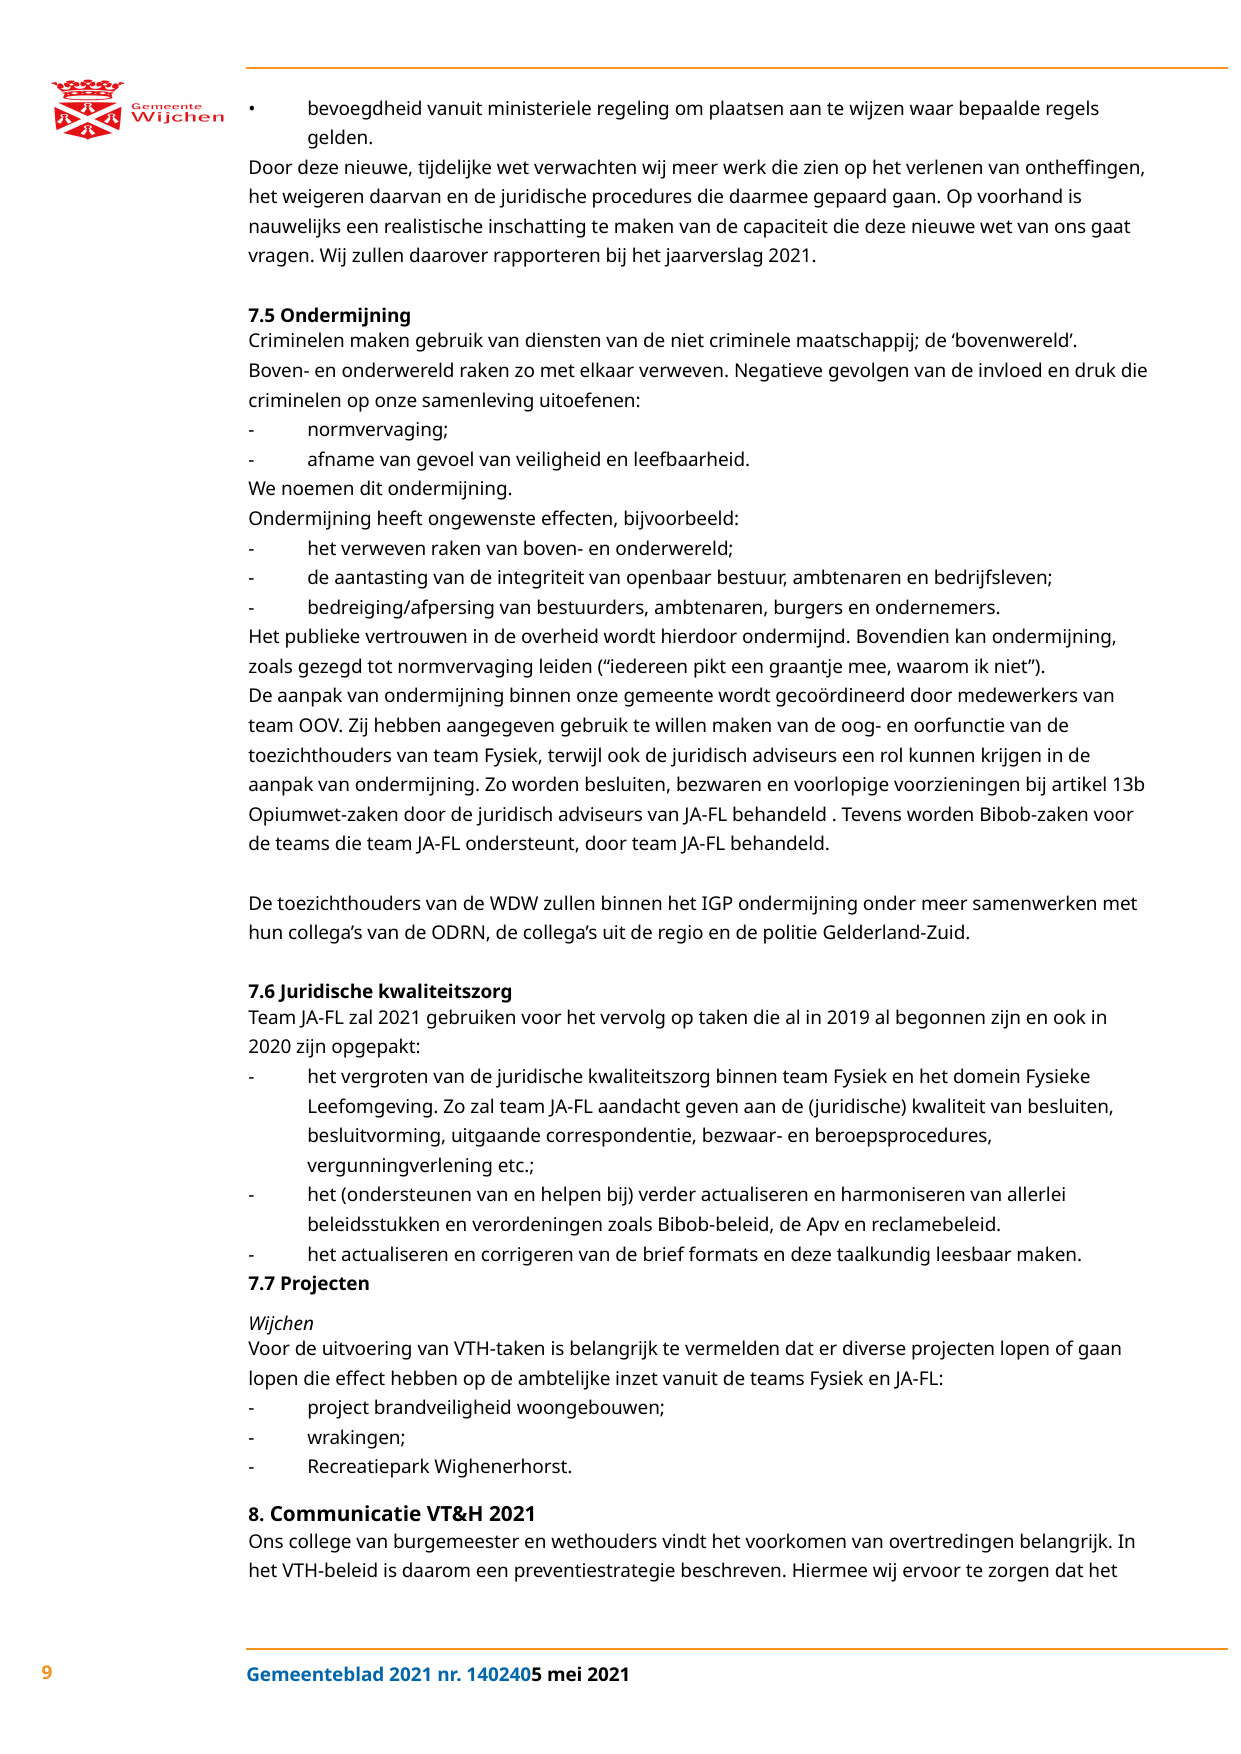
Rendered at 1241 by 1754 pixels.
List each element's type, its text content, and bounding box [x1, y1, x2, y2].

text 8. Communicatie VT&H 2021 [248, 1499, 1152, 1528]
list het verweven raken van boven- en onderwereld; [248, 535, 1152, 560]
text Het publieke vertrouwen in de overheid wordt hierdoor ondermijnd. Bovendien kan ondermijning, zoals gezegd tot normvervaging leiden (“iedereen pikt een graantje mee, waarom ik niet”). [248, 623, 1152, 679]
list normvervaging; [248, 416, 1152, 442]
list het actualiseren en corrigeren van de brief formats en deze taalkundig leesbaar maken. [248, 1241, 1152, 1267]
text 7.7 Projecten [248, 1270, 1152, 1296]
list de aantasting van de integriteit van openbaar bestuur, ambtenaren en bedrijfsleven; [248, 564, 1152, 590]
text We noemen dit ondermijning. [248, 476, 1152, 501]
list het vergroten van de juridische kwaliteitszorg binnen team Fysiek en het domein Fysieke Leefomgeving. Zo zal team JA-FL aandacht geven aan de (juridische) kwaliteit van besluiten, besluitvorming, uitgaande correspondentie, bezwaar- en beroepsprocedures, vergunningverlening etc.; [248, 1063, 1152, 1178]
text 7.5 Ondermijning [248, 302, 1152, 328]
list project brandveiligheid woongebouwen; [248, 1394, 1152, 1420]
text De toezichthouders van de WDW zullen binnen het IGP ondermijning onder meer samenwerken met hun collega’s van de ODRN, de collega’s uit de regio en de politie Gelderland-Zuid. [248, 890, 1152, 945]
text Boven- en onderwereld raken zo met elkaar verweven. Negatieve gevolgen van de invloed en druk die criminelen op onze samenleving uitoefenen: [248, 357, 1152, 412]
list Recreatiepark Wighenerhorst. [248, 1454, 1152, 1479]
text Voor de uitvoering van VTH-taken is belangrijk te vermelden dat er diverse projecten lopen of gaan lopen die effect hebben op de ambtelijke inzet vanuit de teams Fysiek en JA-FL: [248, 1335, 1152, 1391]
list afname van gevoel van veiligheid en leefbaarheid. [248, 446, 1152, 472]
text 7.6 Juridische kwaliteitszorg [248, 978, 1152, 1004]
list bedreiging/afpersing van bestuurders, ambtenaren, burgers en ondernemers. [248, 594, 1152, 619]
text Criminelen maken gebruik van diensten van de niet criminele maatschappij; de ‘bovenwereld’. [248, 328, 1152, 353]
list bevoegdheid vanuit ministeriele regeling om plaatsen aan te wijzen waar bepaalde regels gelden. [248, 95, 1152, 150]
text Ondermijning heeft ongewenste effecten, bijvoorbeeld: [248, 505, 1152, 531]
text Ons college van burgemeester en wethouders vindt het voorkomen van overtredingen belangrijk. In het VTH-beleid is daarom een preventiestrategie beschreven. Hiermee wij ervoor te zorgen dat het [248, 1528, 1152, 1583]
text Team JA-FL zal 2021 gebruiken voor het vervolg op taken die al in 2019 al begonnen zijn en ook in 2020 zijn opgepakt: [248, 1004, 1152, 1059]
text Door deze nieuwe, tijdelijke wet verwachten wij meer werk die zien op het verlenen van ontheffingen, het weigeren daarvan en de juridische procedures die daarmee gepaard gaan. Op voorhand is nauwelijks een realistische inschatting te maken van de capaciteit die deze nieuwe wet van ons gaat vragen. Wij zullen daarover rapporteren bij het jaarverslag 2021. [248, 154, 1152, 268]
picture [41, 47, 231, 172]
list wrakingen; [248, 1424, 1152, 1450]
list het (ondersteunen van en helpen bij) verder actualiseren en harmoniseren van allerlei beleidsstukken en verordeningen zoals Bibob-beleid, de Apv en reclamebeleid. [248, 1182, 1152, 1237]
text De aanpak van ondermijning binnen onze gemeente wordt gecoördineerd door medewerkers van team OOV. Zij hebben aangegeven gebruik te willen maken van de oog- en oorfunctie van de toezichthouders van team Fysiek, terwijl ook de juridisch adviseurs een rol kunnen krijgen in de aanpak van ondermijning. Zo worden besluiten, bezwaren en voorlopige voorzieningen bij artikel 13b Opiumwet-zaken door de juridisch adviseurs van JA-FL behandeld . Tevens worden Bibob-zaken voor de teams die team JA-FL ondersteunt, door team JA-FL behandeld. [248, 683, 1152, 856]
text Wijchen [248, 1310, 1152, 1335]
